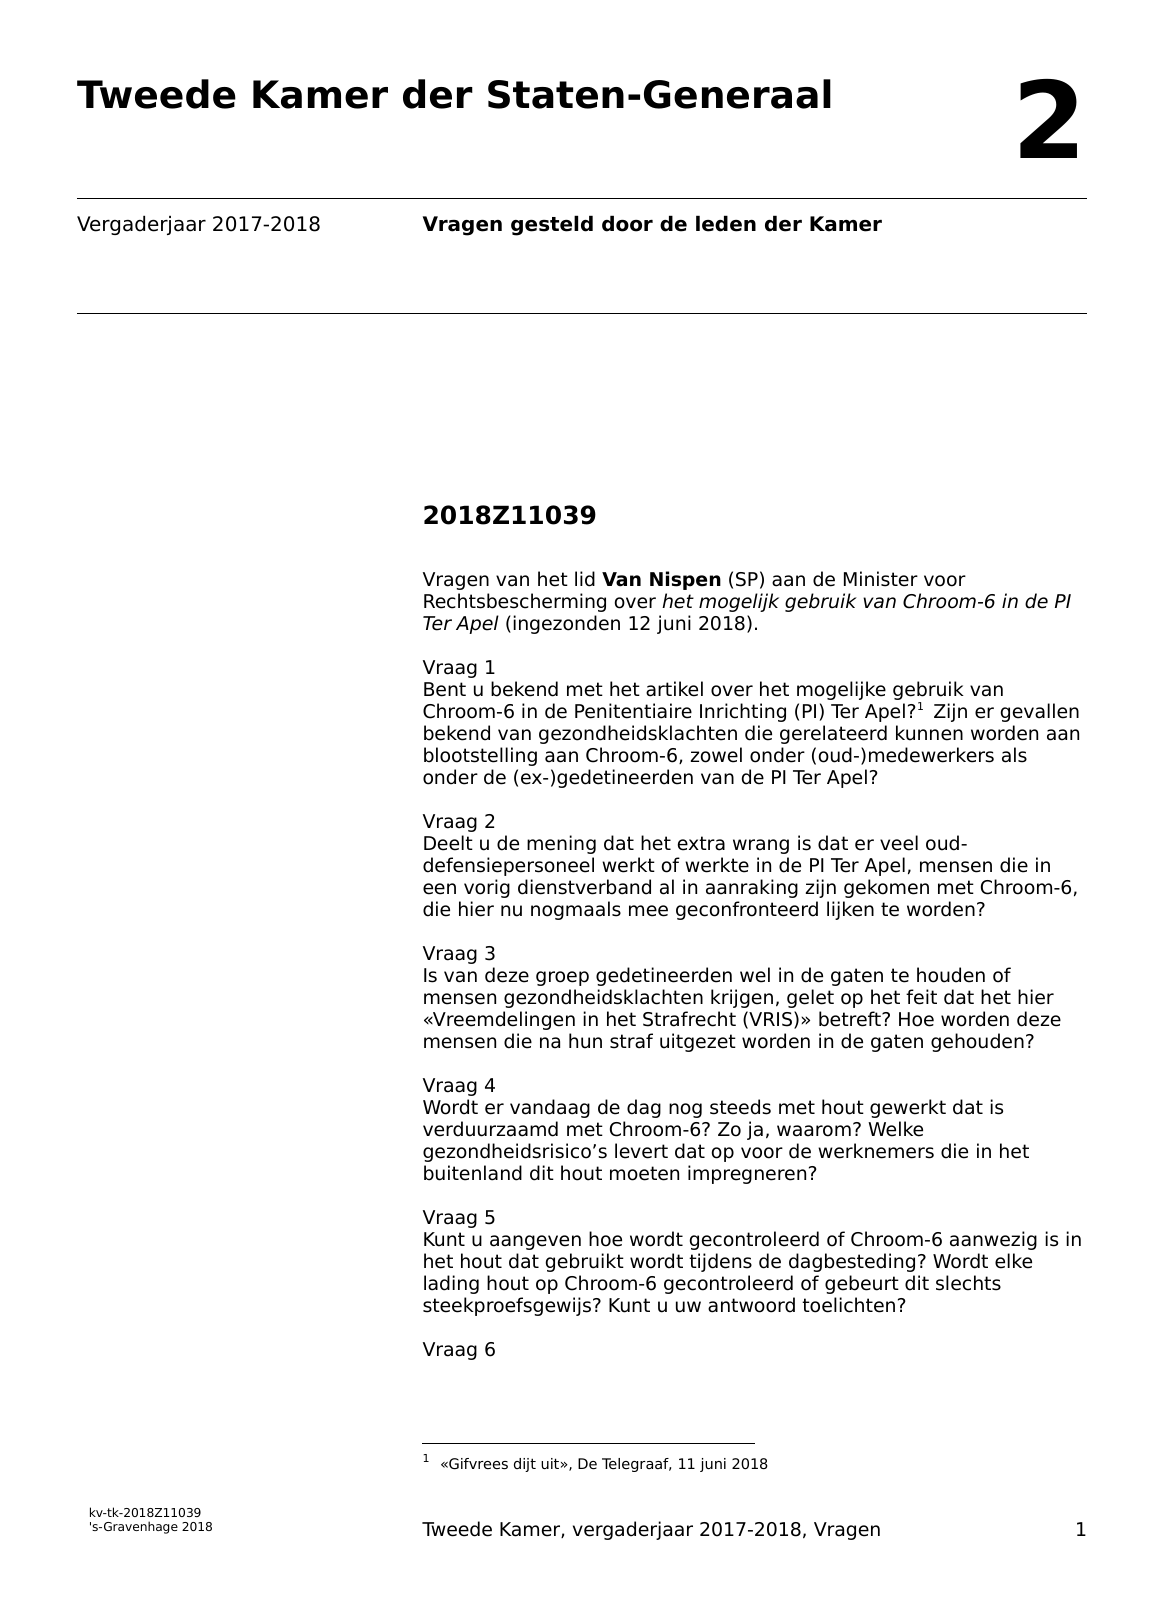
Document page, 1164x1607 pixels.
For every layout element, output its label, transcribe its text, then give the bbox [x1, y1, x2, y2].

text Wordt er vandaag de dag nog steeds met hout gewerkt dat is verduurzaamd met Chroom-6? Zo ja, waarom? Welke gezondheidsrisico’s levert dat op voor de werknemers die in het buitenland dit hout moeten impregneren? [422, 1097, 1087, 1185]
text 2018Z11039 [422, 501, 1087, 531]
text Vraag 4 [422, 1075, 1087, 1097]
table_header 2 [886, 59, 1087, 198]
text Vragen van het lid Van Nispen (SP) aan de Minister voor Rechtsbescherming over het mogelijk gebruik van Chroom-6 in de PI Ter Apel (ingezonden 12 juni 2018). [422, 569, 1087, 635]
text Is van deze groep gedetineerden wel in de gaten te houden of mensen gezondheidsklachten krijgen, gelet op het feit dat het hier «Vreemdelingen in het Strafrecht (VRIS)» betreft? Hoe worden deze mensen die na hun straf uitgezet worden in de gaten gehouden? [422, 965, 1087, 1053]
table_cell Vragen gesteld door de leden der Kamer [422, 199, 1087, 313]
text Deelt u de mening dat het extra wrang is dat er veel oud-defensiepersoneel werkt of werkte in de PI Ter Apel, mensen die in een vorig dienstverband al in aanraking zijn gekomen met Chroom-6, die hier nu nogmaals mee geconfronteerd lijken te worden? [422, 833, 1087, 921]
text Vraag 1 [422, 657, 1087, 679]
text Vraag 3 [422, 943, 1087, 965]
text «Gifvrees dijt uit», De Telegraaf, 11 juni 2018 [422, 1452, 1087, 1474]
text Vraag 6 [422, 1339, 1087, 1361]
text Bent u bekend met het artikel over het mogelijke gebruik van Chroom-6 in de Penitentiaire Inrichting (PI) Ter Apel? Zijn er gevallen bekend van gezondheidsklachten die gerelateerd kunnen worden aan blootstelling aan Chroom-6, zowel onder (oud-)medewerkers als onder de (ex-)gedetineerden van de PI Ter Apel? [422, 679, 1087, 789]
text 's-Gravenhage 2018 [88, 1520, 323, 1534]
text Vraag 2 [422, 811, 1087, 833]
table_header Tweede Kamer der Staten-Generaal [77, 59, 886, 198]
text kv-tk-2018Z11039 [88, 1506, 323, 1520]
text Kunt u aangeven hoe wordt gecontroleerd of Chroom-6 aanwezig is in het hout dat gebruikt wordt tijdens de dagbesteding? Wordt elke lading hout op Chroom-6 gecontroleerd of gebeurt dit slechts steekproefsgewijs? Kunt u uw antwoord toelichten? [422, 1229, 1087, 1317]
text Vraag 5 [422, 1207, 1087, 1229]
table_cell Vergaderjaar 2017-2018 [77, 199, 422, 313]
